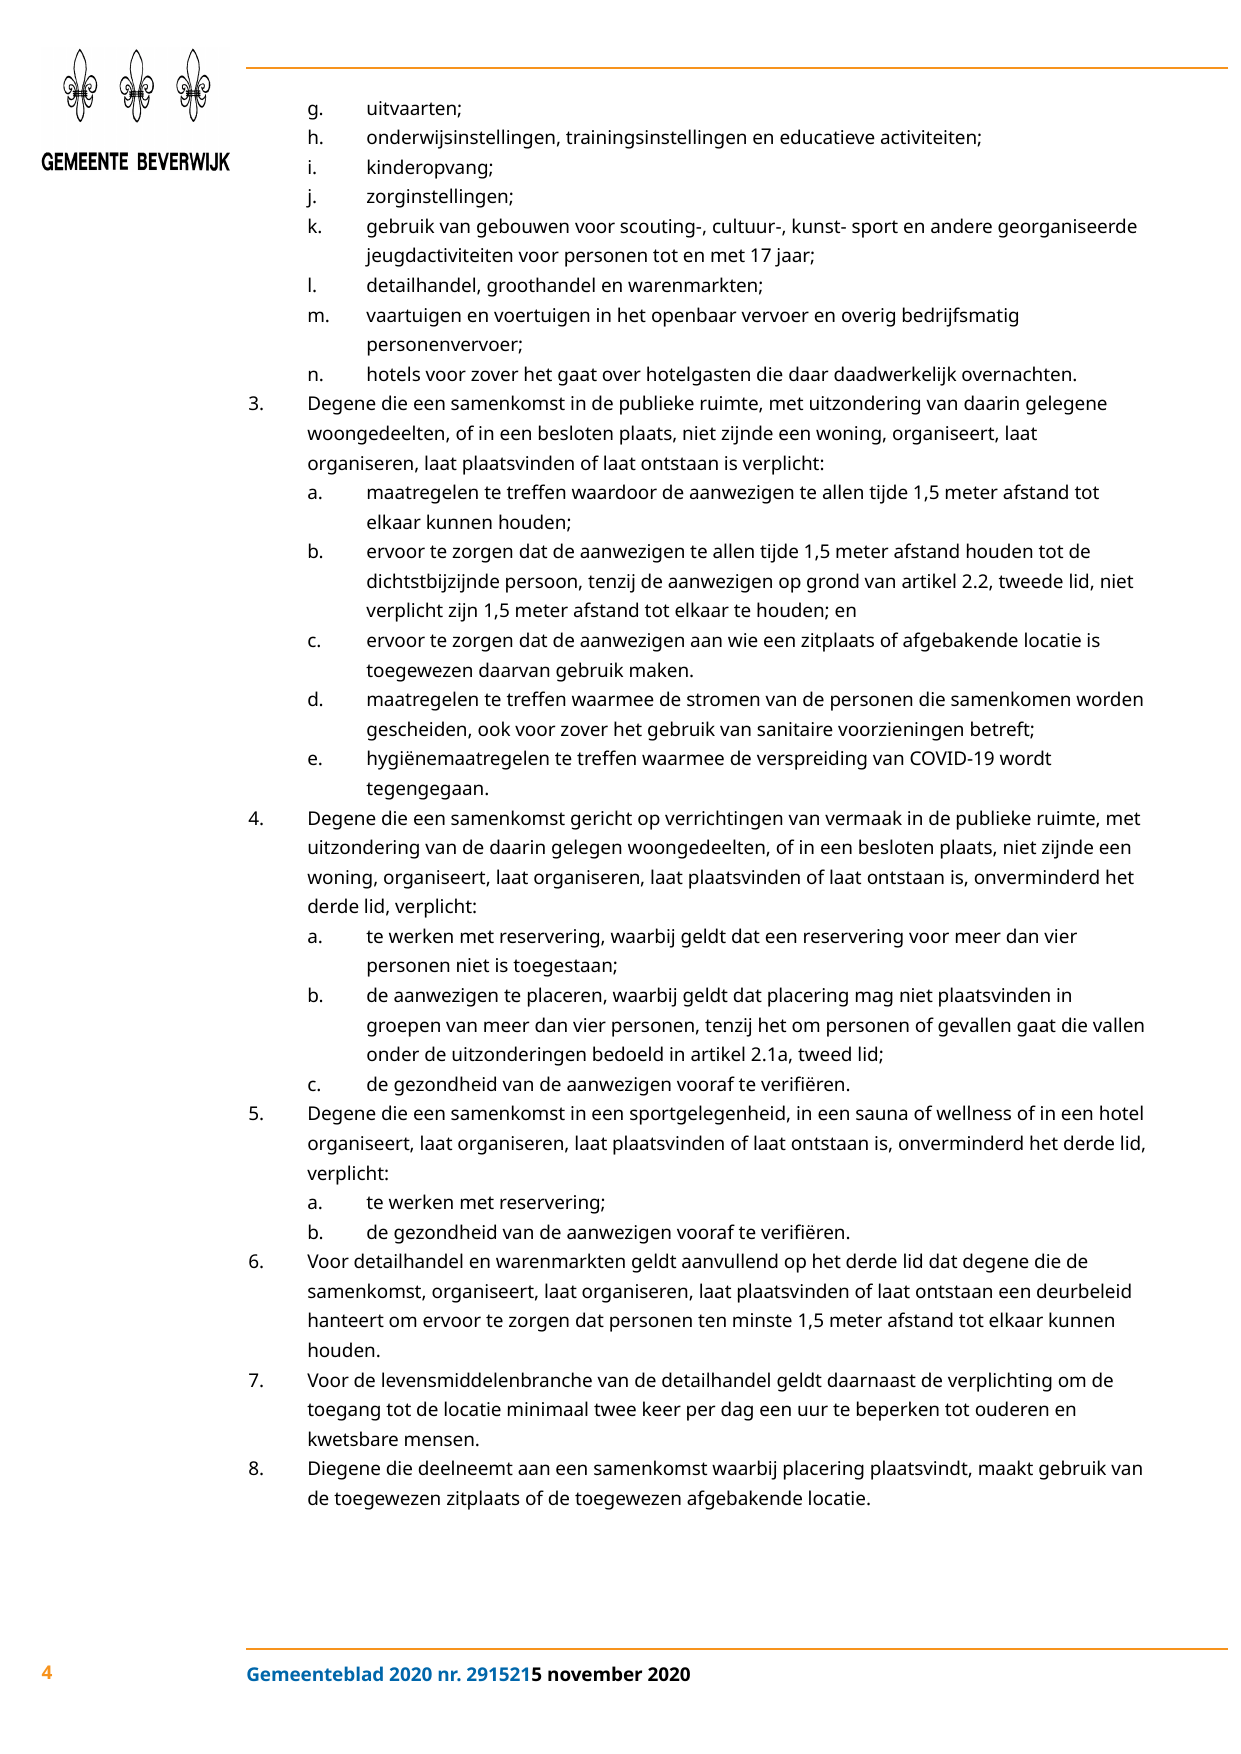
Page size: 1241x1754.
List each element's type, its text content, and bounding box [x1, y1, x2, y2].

picture [41, 47, 231, 172]
list Degene die een samenkomst in een sportgelegenheid, in een sauna of wellness of in een hotel organiseert, laat organiseren, laat plaatsvinden of laat ontstaan is, onverminderd het derde lid, verplicht: [248, 1101, 1152, 1186]
list ervoor te zorgen dat de aanwezigen te allen tijde 1,5 meter afstand houden tot de dichtstbijzijnde persoon, tenzij de aanwezigen op grond van artikel 2.2, tweede lid, niet verplicht zijn 1,5 meter afstand tot elkaar te houden; en [307, 538, 1152, 623]
list de aanwezigen te placeren, waarbij geldt dat placering mag niet plaatsvinden in groepen van meer dan vier personen, tenzij het om personen of gevallen gaat die vallen onder de uitzonderingen bedoeld in artikel 2.1a, tweed lid; [307, 982, 1152, 1067]
list de gezondheid van de aanwezigen vooraf te verifiëren. [307, 1219, 1152, 1245]
list Voor de levensmiddelenbranche van de detailhandel geldt daarnaast de verplichting om de toegang tot de locatie minimaal twee keer per dag een uur te beperken tot ouderen en kwetsbare mensen. [248, 1367, 1152, 1452]
list detailhandel, groothandel en warenmarkten; [307, 272, 1152, 298]
list kinderopvang; [307, 154, 1152, 180]
list ervoor te zorgen dat de aanwezigen aan wie een zitplaats of afgebakende locatie is toegewezen daarvan gebruik maken. [307, 627, 1152, 683]
list zorginstellingen; [307, 183, 1152, 209]
list de gezondheid van de aanwezigen vooraf te verifiëren. [307, 1071, 1152, 1097]
list te werken met reservering; [307, 1189, 1152, 1215]
list te werken met reservering, waarbij geldt dat een reservering voor meer dan vier personen niet is toegestaan; [307, 923, 1152, 978]
list vaartuigen en voertuigen in het openbaar vervoer en overig bedrijfsmatig personenvervoer; [307, 302, 1152, 357]
list hotels voor zover het gaat over hotelgasten die daar daadwerkelijk overnachten. [307, 361, 1152, 387]
list Degene die een samenkomst gericht op verrichtingen van vermaak in de publieke ruimte, met uitzondering van de daarin gelegen woongedeelten, of in een besloten plaats, niet zijnde een woning, organiseert, laat organiseren, laat plaatsvinden of laat ontstaan is, onverminderd het derde lid, verplicht: [248, 805, 1152, 919]
list maatregelen te treffen waardoor de aanwezigen te allen tijde 1,5 meter afstand tot elkaar kunnen houden; [307, 479, 1152, 535]
list Diegene die deelneemt aan een samenkomst waarbij placering plaatsvindt, maakt gebruik van de toegewezen zitplaats of de toegewezen afgebakende locatie. [248, 1456, 1152, 1511]
list Degene die een samenkomst in de publieke ruimte, met uitzondering van daarin gelegene woongedeelten, of in een besloten plaats, niet zijnde een woning, organiseert, laat organiseren, laat plaatsvinden of laat ontstaan is verplicht: [248, 391, 1152, 476]
list gebruik van gebouwen voor scouting-, cultuur-, kunst- sport en andere georganiseerde jeugdactiviteiten voor personen tot en met 17 jaar; [307, 213, 1152, 268]
list onderwijsinstellingen, trainingsinstellingen en educatieve activiteiten; [307, 124, 1152, 150]
list hygiënemaatregelen te treffen waarmee de verspreiding van COVID-19 wordt tegengegaan. [307, 746, 1152, 801]
list maatregelen te treffen waarmee de stromen van de personen die samenkomen worden gescheiden, ook voor zover het gebruik van sanitaire voorzieningen betreft; [307, 686, 1152, 742]
list Voor detailhandel en warenmarkten geldt aanvullend op het derde lid dat degene die de samenkomst, organiseert, laat organiseren, laat plaatsvinden of laat ontstaan een deurbeleid hanteert om ervoor te zorgen dat personen ten minste 1,5 meter afstand tot elkaar kunnen houden. [248, 1248, 1152, 1363]
list uitvaarten; [307, 95, 1152, 121]
